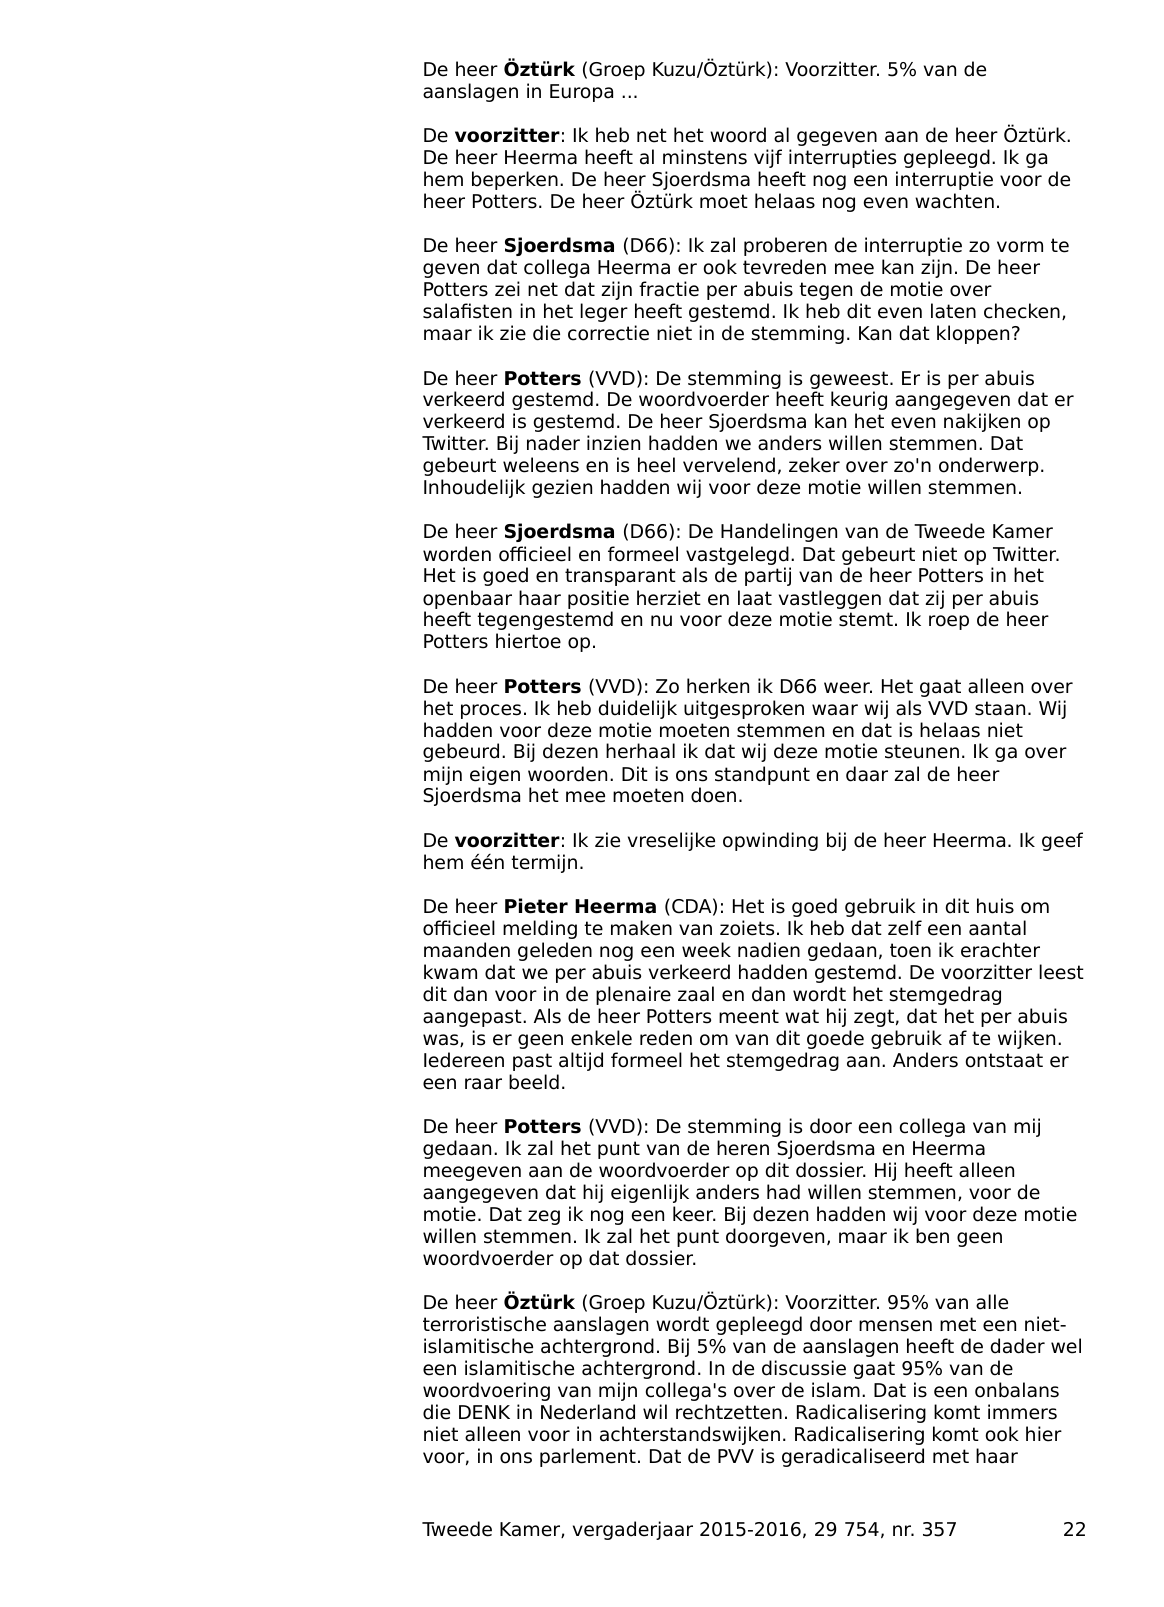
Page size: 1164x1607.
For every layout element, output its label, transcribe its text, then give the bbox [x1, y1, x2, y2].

text De heer Potters (VVD): De stemming is door een collega van mij gedaan. Ik zal het punt van de heren Sjoerdsma en Heerma meegeven aan de woordvoerder op dit dossier. Hij heeft alleen aangegeven dat hij eigenlijk anders had willen stemmen, voor de motie. Dat zeg ik nog een keer. Bij dezen hadden wij voor deze motie willen stemmen. Ik zal het punt doorgeven, maar ik ben geen woordvoerder op dat dossier. [422, 1116, 1087, 1269]
text De voorzitter: Ik zie vreselijke opwinding bij de heer Heerma. Ik geef hem één termijn. [422, 829, 1087, 873]
text De heer Potters (VVD): De stemming is geweest. Er is per abuis verkeerd gestemd. De woordvoerder heeft keurig aangegeven dat er verkeerd is gestemd. De heer Sjoerdsma kan het even nakijken op Twitter. Bij nader inzien hadden we anders willen stemmen. Dat gebeurt weleens en is heel vervelend, zeker over zo'n onderwerp. Inhoudelijk gezien hadden wij voor deze motie willen stemmen. [422, 367, 1087, 499]
text De heer Sjoerdsma (D66): Ik zal proberen de interruptie zo vorm te geven dat collega Heerma er ook tevreden mee kan zijn. De heer Potters zei net dat zijn fractie per abuis tegen de motie over salafisten in het leger heeft gestemd. Ik heb dit even laten checken, maar ik zie die correctie niet in de stemming. Kan dat kloppen? [422, 235, 1087, 345]
text De heer Öztürk (Groep Kuzu/Öztürk): Voorzitter. 95% van alle terroristische aanslagen wordt gepleegd door mensen met een niet-islamitische achtergrond. Bij 5% van de aanslagen heeft de dader wel een islamitische achtergrond. In de discussie gaat 95% van de woordvoering van mijn collega's over de islam. Dat is een onbalans die DENK in Nederland wil rechtzetten. Radicalisering komt immers niet alleen voor in achterstandswijken. Radicalisering komt ook hier voor, in ons parlement. Dat de PVV is geradicaliseerd met haar [422, 1292, 1087, 1468]
text De heer Öztürk (Groep Kuzu/Öztürk): Voorzitter. 5% van de aanslagen in Europa ... [422, 59, 1087, 103]
text De heer Potters (VVD): Zo herken ik D66 weer. Het gaat alleen over het proces. Ik heb duidelijk uitgesproken waar wij als VVD staan. Wij hadden voor deze motie moeten stemmen en dat is helaas niet gebeurd. Bij dezen herhaal ik dat wij deze motie steunen. Ik ga over mijn eigen woorden. Dit is ons standpunt en daar zal de heer Sjoerdsma het mee moeten doen. [422, 676, 1087, 807]
text De heer Sjoerdsma (D66): De Handelingen van de Tweede Kamer worden officieel en formeel vastgelegd. Dat gebeurt niet op Twitter. Het is goed en transparant als de partij van de heer Potters in het openbaar haar positie herziet en laat vastleggen dat zij per abuis heeft tegengestemd en nu voor deze motie stemt. Ik roep de heer Potters hiertoe op. [422, 521, 1087, 653]
text De voorzitter: Ik heb net het woord al gegeven aan de heer Öztürk. De heer Heerma heeft al minstens vijf interrupties gepleegd. Ik ga hem beperken. De heer Sjoerdsma heeft nog een interruptie voor de heer Potters. De heer Öztürk moet helaas nog even wachten. [422, 125, 1087, 213]
text De heer Pieter Heerma (CDA): Het is goed gebruik in dit huis om officieel melding te maken van zoiets. Ik heb dat zelf een aantal maanden geleden nog een week nadien gedaan, toen ik erachter kwam dat we per abuis verkeerd hadden gestemd. De voorzitter leest dit dan voor in de plenaire zaal en dan wordt het stemgedrag aangepast. Als de heer Potters meent wat hij zegt, dat het per abuis was, is er geen enkele reden om van dit goede gebruik af te wijken. Iedereen past altijd formeel het stemgedrag aan. Anders ontstaat er een raar beeld. [422, 896, 1087, 1093]
